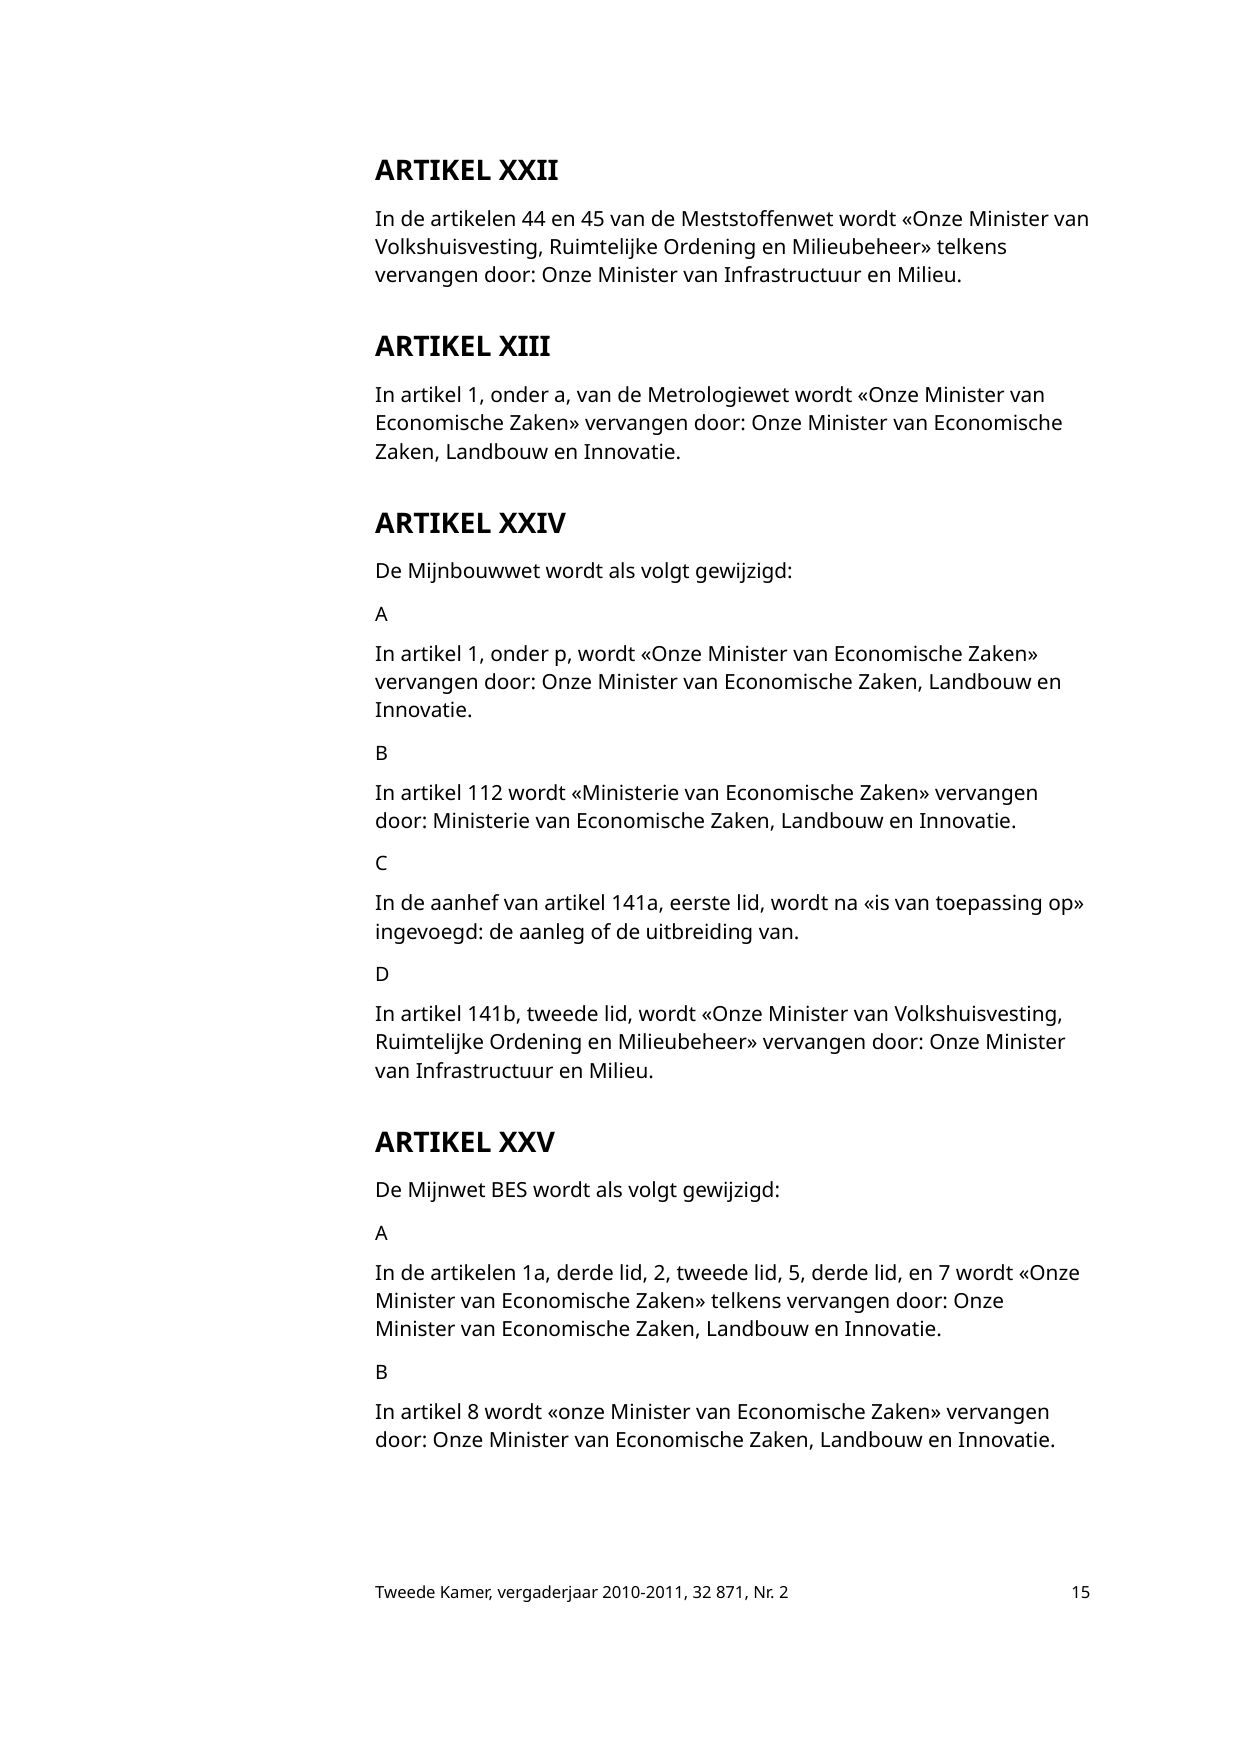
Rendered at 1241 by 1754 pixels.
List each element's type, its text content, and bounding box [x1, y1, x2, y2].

text In de artikelen 44 en 45 van de Meststoffenwet wordt «Onze Minister van Volkshuisvesting, Ruimtelijke Ordening en Milieubeheer» telkens vervangen door: Onze Minister van Infrastructuur en Milieu. [375, 204, 1090, 289]
text De Mijnwet BES wordt als volgt gewijzigd: [375, 1176, 1090, 1204]
subtitle ARTIKEL XXIV [375, 503, 1090, 542]
text In de artikelen 1a, derde lid, 2, tweede lid, 5, derde lid, en 7 wordt «Onze Minister van Economische Zaken» telkens vervangen door: Onze Minister van Economische Zaken, Landbouw en Innovatie. [375, 1258, 1090, 1343]
text A [375, 600, 1090, 627]
text In artikel 112 wordt «Ministerie van Economische Zaken» vervangen door: Ministerie van Economische Zaken, Landbouw en Innovatie. [375, 778, 1090, 835]
subtitle ARTIKEL XXV [375, 1122, 1090, 1161]
subtitle ARTIKEL XXII [375, 150, 1090, 189]
text De Mijnbouwwet wordt als volgt gewijzigd: [375, 557, 1090, 585]
subtitle ARTIKEL XIII [375, 326, 1090, 365]
text In de aanhef van artikel 141a, eerste lid, wordt na «is van toepassing op» ingevoegd: de aanleg of de uitbreiding van. [375, 888, 1090, 945]
text In artikel 1, onder p, wordt «Onze Minister van Economische Zaken» vervangen door: Onze Minister van Economische Zaken, Landbouw en Innovatie. [375, 639, 1090, 724]
text In artikel 8 wordt «onze Minister van Economische Zaken» vervangen door: Onze Minister van Economische Zaken, Landbouw en Innovatie. [375, 1397, 1090, 1454]
text In artikel 141b, tweede lid, wordt «Onze Minister van Volkshuisvesting, Ruimtelijke Ordening en Milieubeheer» vervangen door: Onze Minister van Infrastructuur en Milieu. [375, 999, 1090, 1084]
text B [375, 739, 1090, 766]
text D [375, 960, 1090, 987]
text C [375, 850, 1090, 877]
text A [375, 1219, 1090, 1246]
text B [375, 1358, 1090, 1385]
text In artikel 1, onder a, van de Metrologiewet wordt «Onze Minister van Economische Zaken» vervangen door: Onze Minister van Economische Zaken, Landbouw en Innovatie. [375, 380, 1090, 465]
